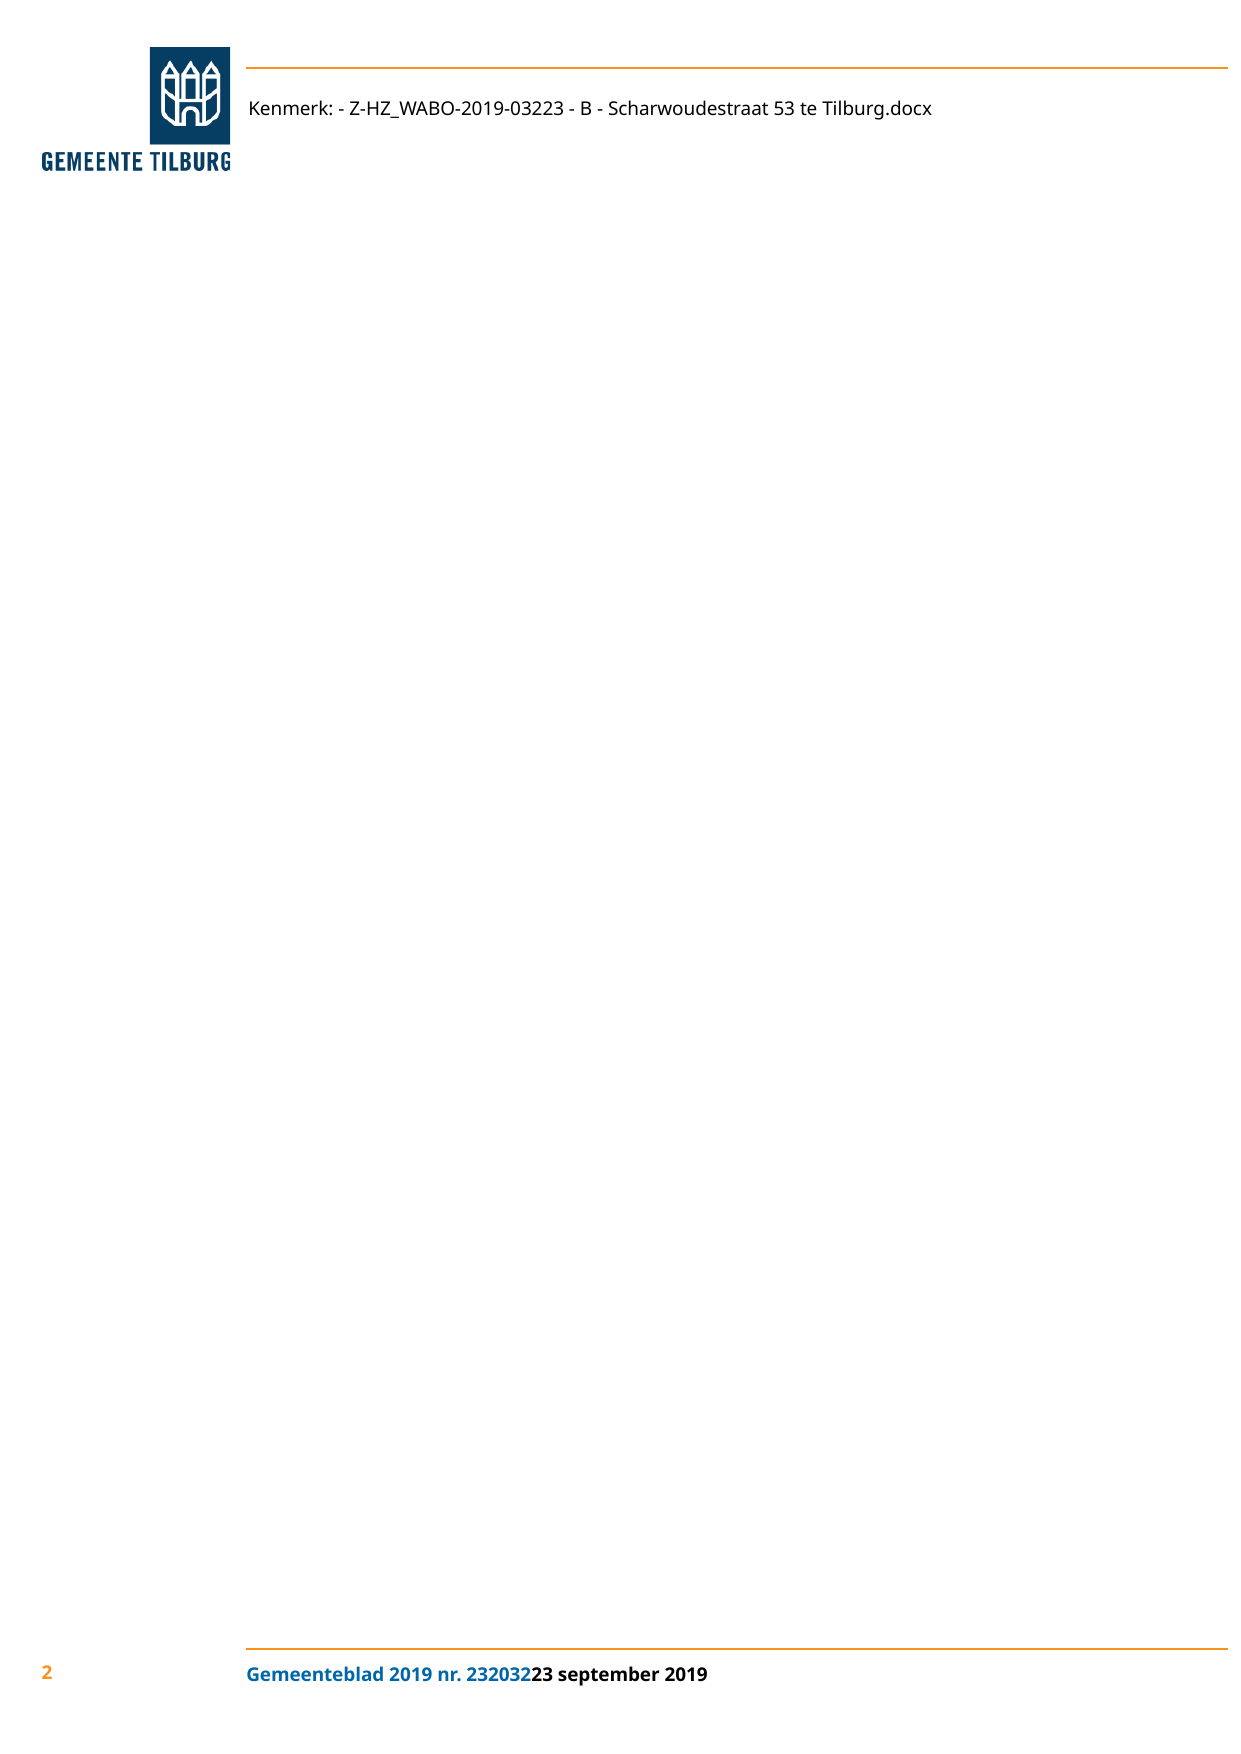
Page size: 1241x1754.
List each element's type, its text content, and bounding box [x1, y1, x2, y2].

text Kenmerk: - Z-HZ_WABO-2019-03223 - B - Scharwoudestraat 53 te Tilburg.docx [248, 95, 1152, 121]
picture [41, 47, 231, 172]
